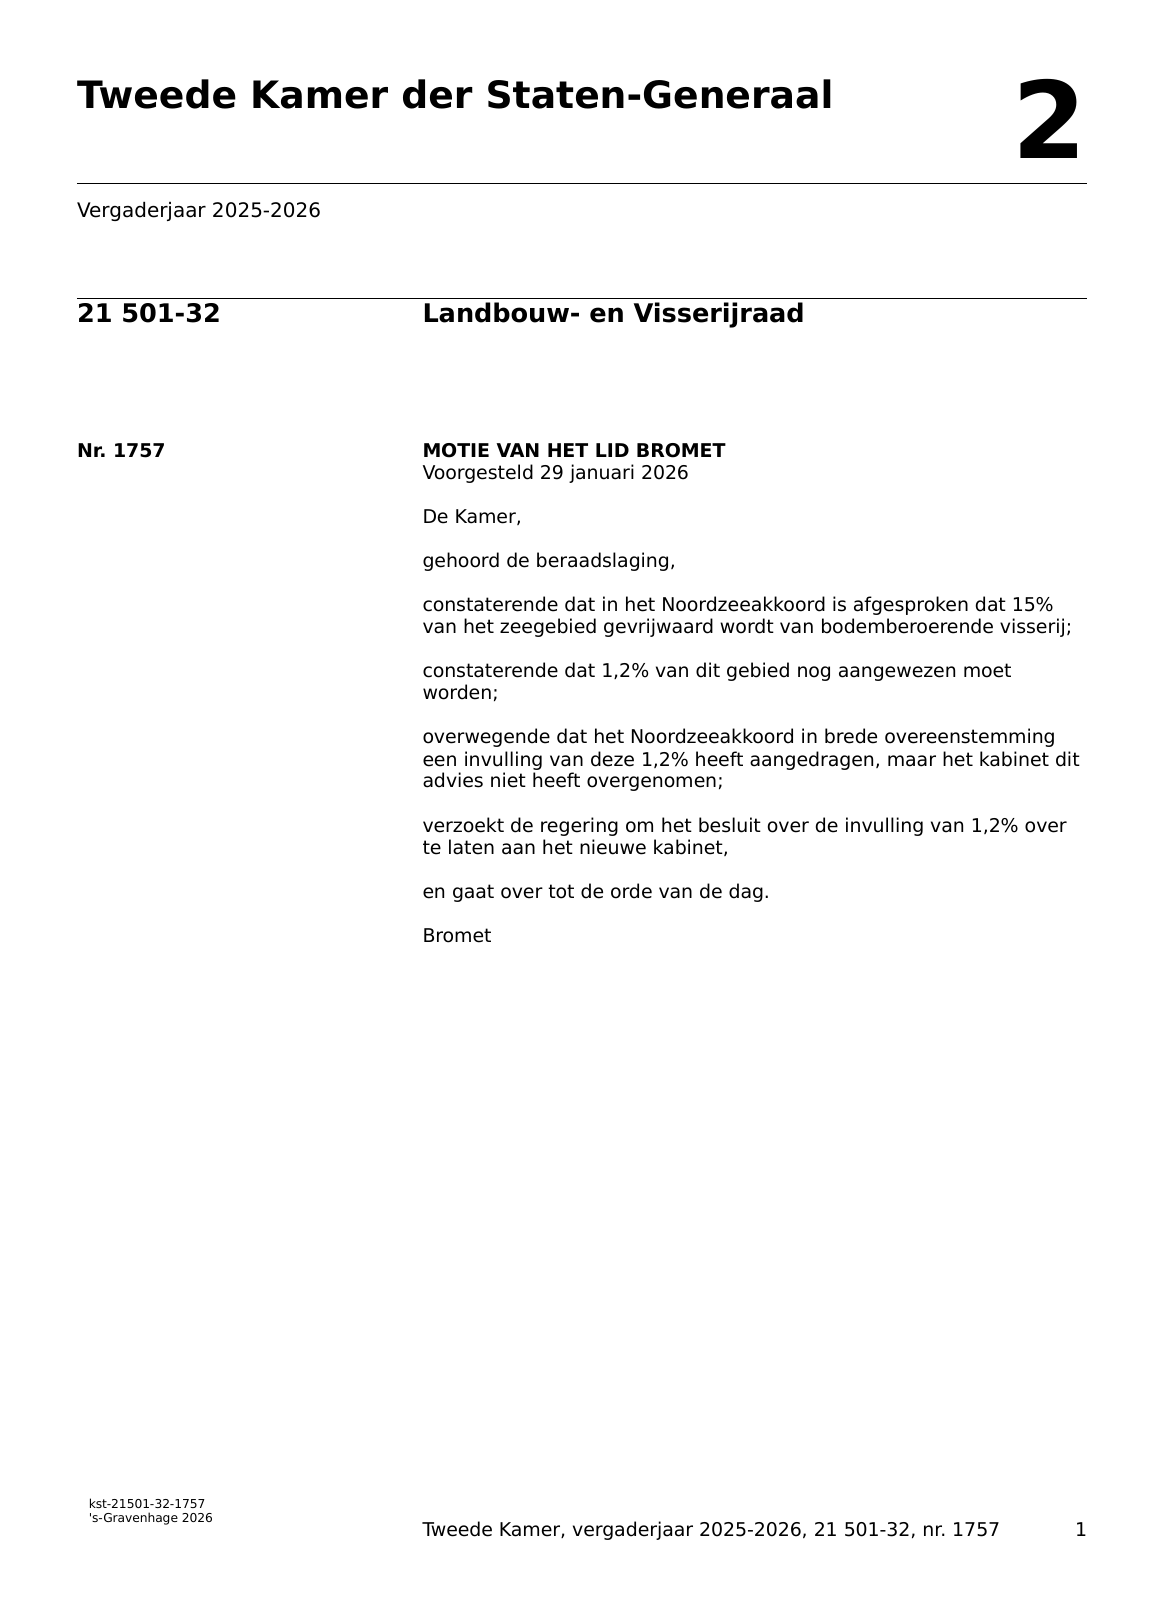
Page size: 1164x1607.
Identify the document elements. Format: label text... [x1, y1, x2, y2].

subtitle Nr. 1757 MOTIE VAN HET LID BROMET [77, 440, 1087, 462]
text De Kamer, [422, 506, 1087, 528]
table_header Tweede Kamer der Staten-Generaal [77, 59, 886, 183]
text constaterende dat in het Noordzeeakkoord is afgesproken dat 15% van het zeegebied gevrijwaard wordt van bodemberoerende visserij; [422, 594, 1087, 638]
text verzoekt de regering om het besluit over de invulling van 1,2% over te laten aan het nieuwe kabinet, [422, 814, 1087, 858]
table_cell Vergaderjaar 2025-2026 [77, 184, 1087, 298]
text Bromet [422, 925, 1087, 947]
text constaterende dat 1,2% van dit gebied nog aangewezen moet worden; [422, 660, 1087, 704]
text kst-21501-32-1757 [88, 1497, 323, 1511]
text gehoord de beraadslaging, [422, 550, 1087, 572]
text en gaat over tot de orde van de dag. [422, 881, 1087, 903]
table_header 2 [886, 59, 1087, 183]
text 's-Gravenhage 2026 [88, 1511, 323, 1525]
text overwegende dat het Noordzeeakkoord in brede overeenstemming een invulling van deze 1,2% heeft aangedragen, maar het kabinet dit advies niet heeft overgenomen; [422, 726, 1087, 792]
subtitle 21 501-32 Landbouw- en Visserijraad [77, 299, 1087, 329]
text Voorgesteld 29 januari 2026 [422, 462, 1087, 484]
